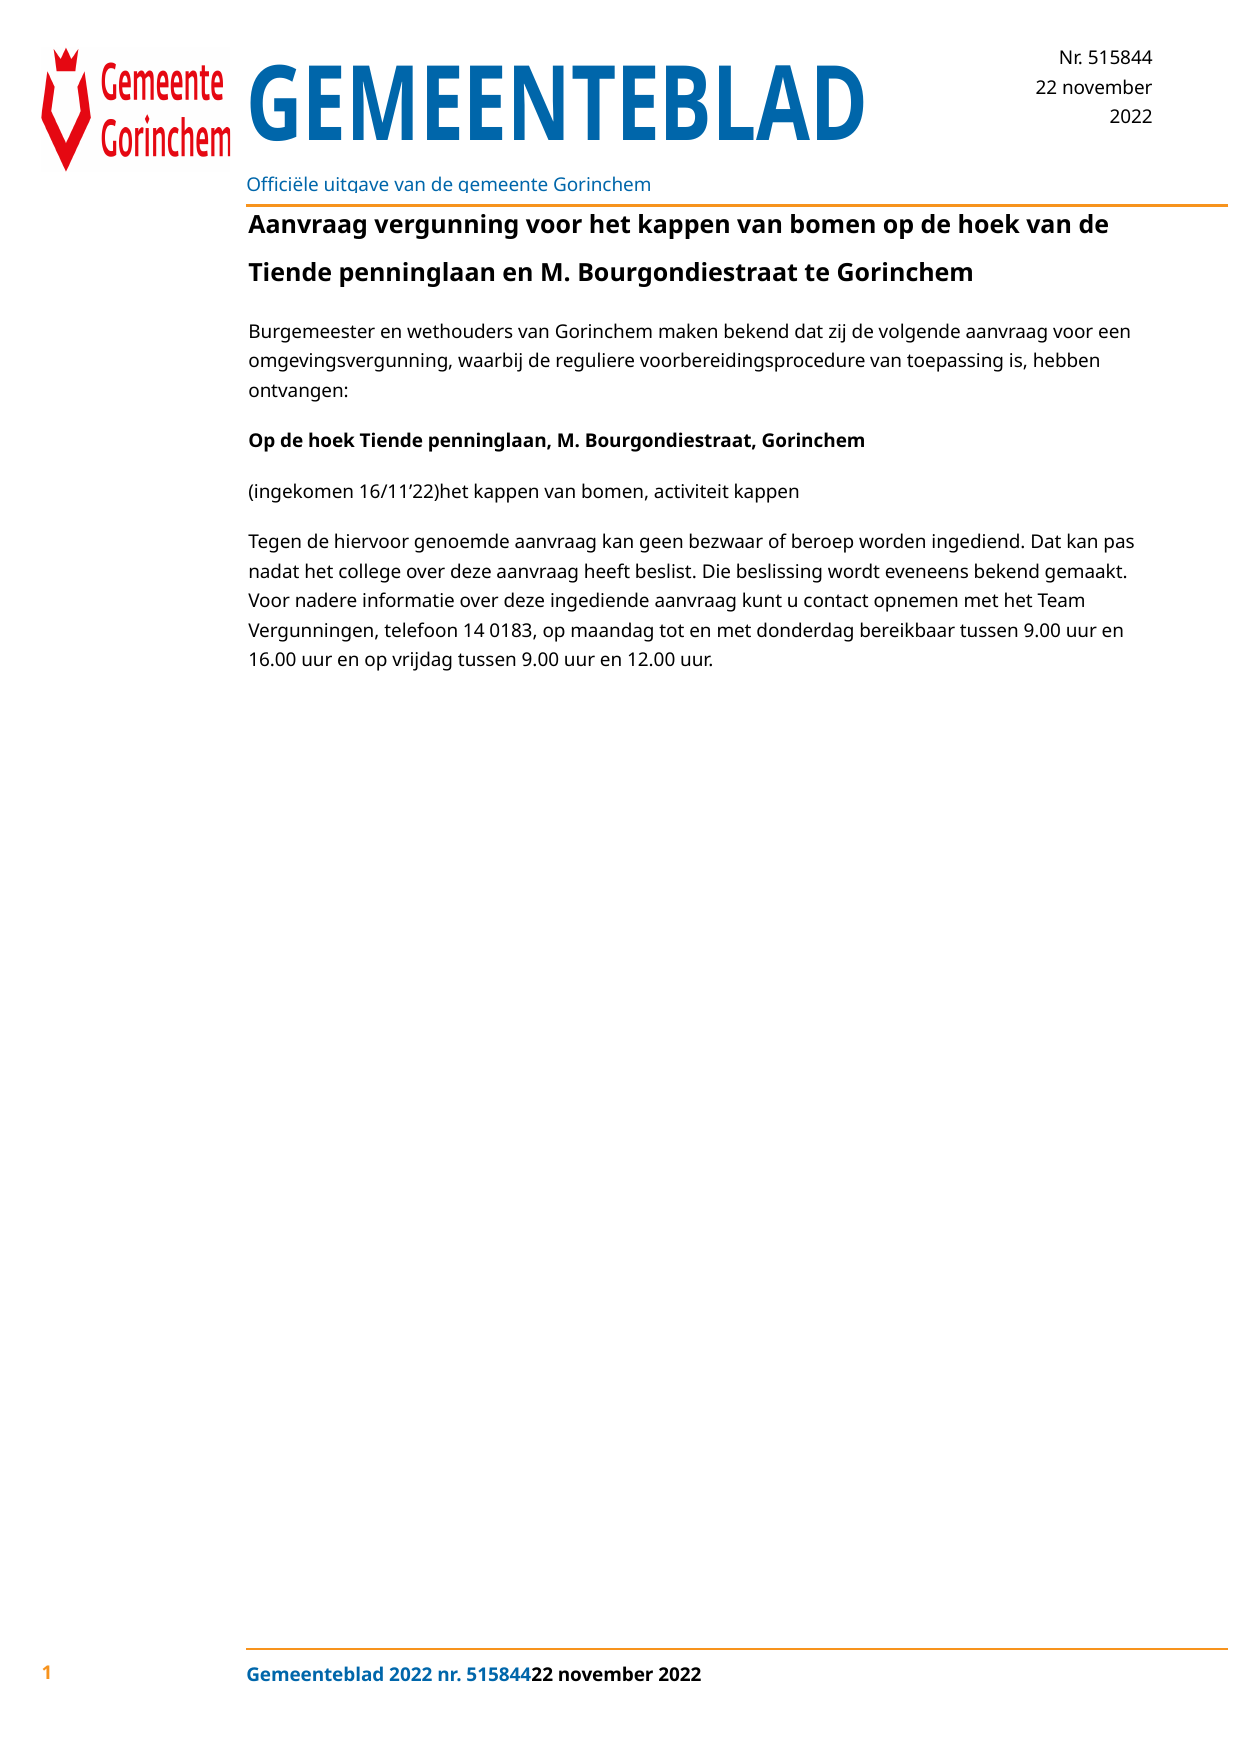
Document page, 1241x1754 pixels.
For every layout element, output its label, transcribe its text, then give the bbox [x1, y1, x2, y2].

text Tegen de hiervoor genoemde aanvraag kan geen bezwaar of beroep worden ingediend. Dat kan pas nadat het college over deze aanvraag heeft beslist. Die beslissing wordt eveneens bekend gemaakt. Voor nadere informatie over deze ingediende aanvraag kunt u contact opnemen met het Team Vergunningen, telefoon 14 0183, op maandag tot en met donderdag bereikbaar tussen 9.00 uur en 16.00 uur en op vrijdag tussen 9.00 uur en 12.00 uur. [248, 528, 1152, 672]
text Aanvraag vergunning voor het kappen van bomen op de hoek van de Tiende penninglaan en M. Bourgondiestraat te Gorinchem [248, 207, 1152, 288]
picture [41, 47, 231, 172]
text Op de hoek Tiende penninglaan, M. Bourgondiestraat, Gorinchem [248, 427, 1152, 453]
text (ingekomen 16/11’22)het kappen van bomen, activiteit kappen [248, 478, 1152, 504]
text Burgemeester en wethouders van Gorinchem maken bekend dat zij de volgende aanvraag voor een omgevingsvergunning, waarbij de reguliere voorbereidingsprocedure van toepassing is, hebben ontvangen: [248, 318, 1152, 403]
